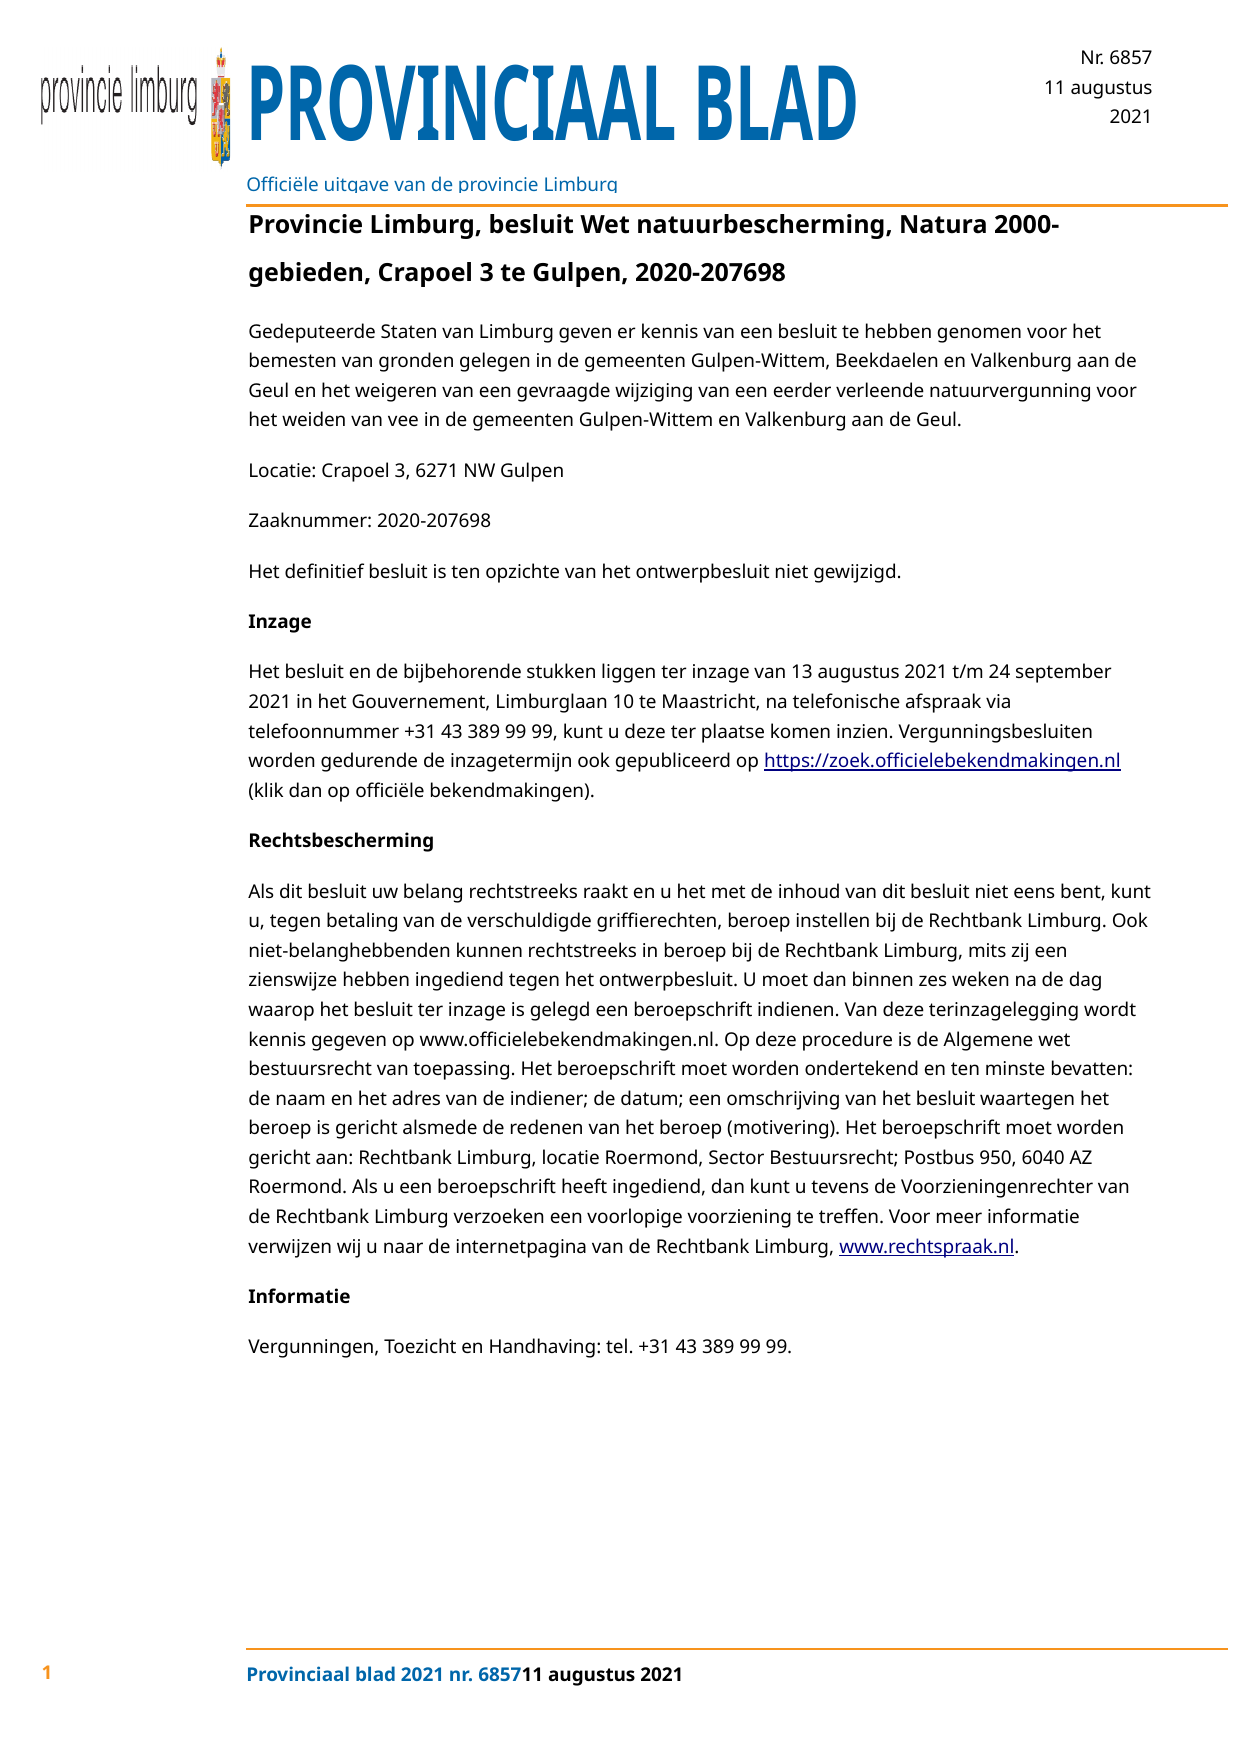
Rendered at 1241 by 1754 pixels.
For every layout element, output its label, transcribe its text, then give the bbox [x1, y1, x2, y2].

text Locatie: Crapoel 3, 6271 NW Gulpen [248, 457, 1152, 483]
text Het definitief besluit is ten opzichte van het ontwerpbesluit niet gewijzigd. [248, 558, 1152, 584]
text Inzage [248, 608, 1152, 634]
text Gedeputeerde Staten van Limburg geven er kennis van een besluit te hebben genomen voor het bemesten van gronden gelegen in de gemeenten Gulpen-Wittem, Beekdaelen en Valkenburg aan de Geul en het weigeren van een gevraagde wijziging van een eerder verleende natuurvergunning voor het weiden van vee in de gemeenten Gulpen-Wittem en Valkenburg aan de Geul. [248, 318, 1152, 432]
text Informatie [248, 1283, 1152, 1309]
text Als dit besluit uw belang rechtstreeks raakt en u het met de inhoud van dit besluit niet eens bent, kunt u, tegen betaling van de verschuldigde griffierechten, beroep instellen bij de Rechtbank Limburg. Ook niet-belanghebbenden kunnen rechtstreeks in beroep bij de Rechtbank Limburg, mits zij een zienswijze hebben ingediend tegen het ontwerpbesluit. U moet dan binnen zes weken na de dag waarop het besluit ter inzage is gelegd een beroepschrift indienen. Van deze terinzagelegging wordt kennis gegeven op www.officielebekendmakingen.nl. Op deze procedure is de Algemene wet bestuursrecht van toepassing. Het beroepschrift moet worden ondertekend en ten minste bevatten: de naam en het adres van de indiener; de datum; een omschrijving van het besluit waartegen het beroep is gericht alsmede de redenen van het beroep (motivering). Het beroepschrift moet worden gericht aan: Rechtbank Limburg, locatie Roermond, Sector Bestuursrecht; Postbus 950, 6040 AZ Roermond. Als u een beroepschrift heeft ingediend, dan kunt u tevens de Voorzieningenrechter van de Rechtbank Limburg verzoeken een voorlopige voorziening te treffen. Voor meer informatie verwijzen wij u naar de internetpagina van de Rechtbank Limburg, www.rechtspraak.nl. [248, 878, 1152, 1259]
text Het besluit en de bijbehorende stukken liggen ter inzage van 13 augustus 2021 t/m 24 september 2021 in het Gouvernement, Limburglaan 10 te Maastricht, na telefonische afspraak via telefoonnummer +31 43 389 99 99, kunt u deze ter plaatse komen inzien. Vergunningsbesluiten worden gedurende de inzagetermijn ook gepubliceerd op https://zoek.officielebekendmakingen.nl (klik dan op officiële bekendmakingen). [248, 659, 1152, 803]
text Rechtsbescherming [248, 827, 1152, 853]
text Zaaknummer: 2020-207698 [248, 507, 1152, 533]
text Provincie Limburg, besluit Wet natuurbescherming, Natura 2000-gebieden, Crapoel 3 te Gulpen, 2020-207698 [248, 207, 1152, 288]
text Vergunningen, Toezicht en Handhaving: tel. +31 43 389 99 99. [248, 1334, 1152, 1359]
picture [41, 47, 231, 172]
